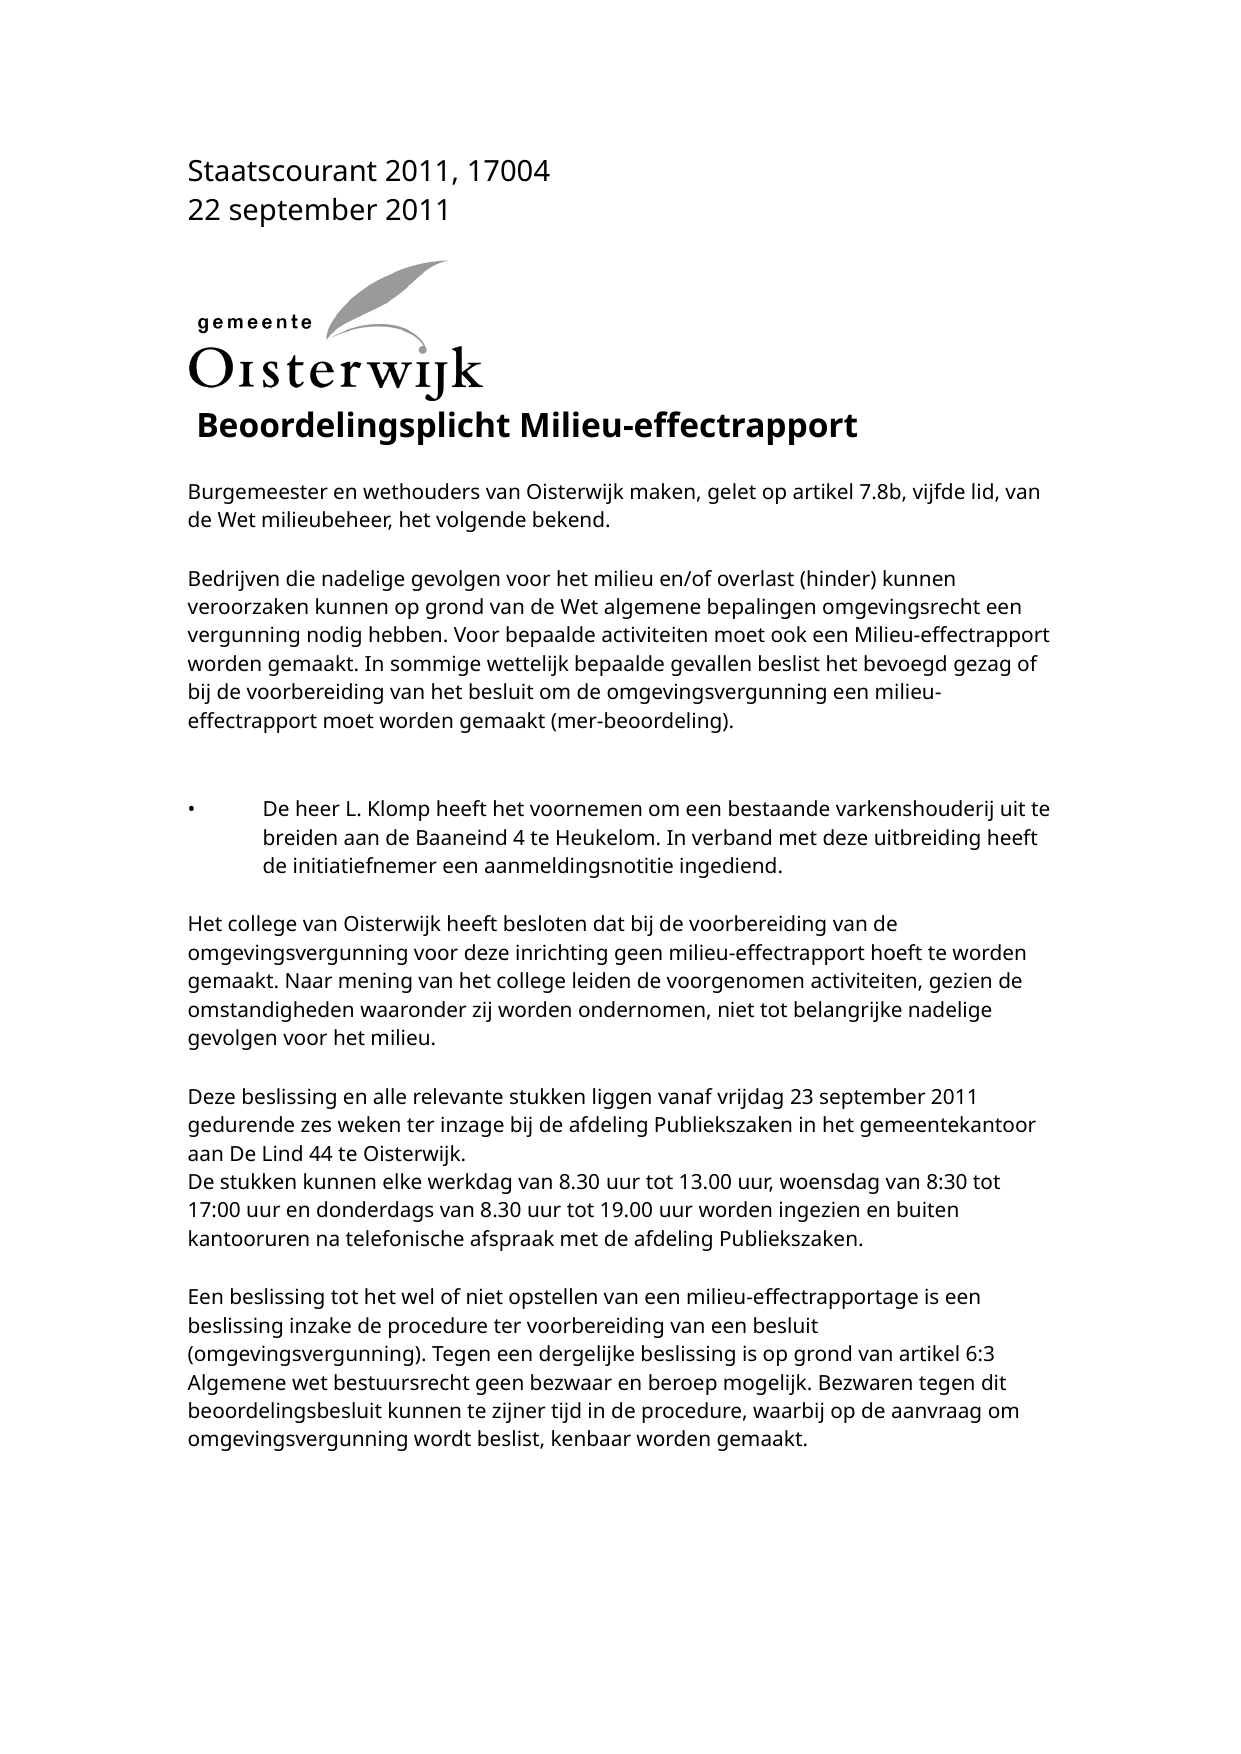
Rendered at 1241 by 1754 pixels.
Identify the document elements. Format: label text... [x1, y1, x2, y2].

text De stukken kunnen elke werkdag van 8.30 uur tot 13.00 uur, woensdag van 8:30 tot 17:00 uur en donderdags van 8.30 uur tot 19.00 uur worden ingezien en buiten kantooruren na telefonische afspraak met de afdeling Publiekszaken. [187, 1167, 1053, 1252]
text Bedrijven die nadelige gevolgen voor het milieu en/of overlast (hinder) kunnen veroorzaken kunnen op grond van de Wet algemene bepalingen omgevingsrecht een vergunning nodig hebben. Voor bepaalde activiteiten moet ook een Milieu-effectrapport worden gemaakt. In sommige wettelijk bepaalde gevallen beslist het bevoegd gezag of bij de voorbereiding van het besluit om de omgevingsvergunning een milieu-effectrapport moet worden gemaakt (mer-beoordeling). [187, 564, 1053, 734]
list De heer L. Klomp heeft het voornemen om een bestaande varkenshouderij uit te breiden aan de Baaneind 4 te Heukelom. In verband met deze uitbreiding heeft de initiatiefnemer een aanmeldingsnotitie ingediend. [187, 794, 1053, 879]
text Burgemeester en wethouders van Oisterwijk maken, gelet op artikel 7.8b, vijfde lid, van de Wet milieubeheer, het volgende bekend. [187, 477, 1053, 534]
picture [187, 258, 484, 402]
text Staatscourant 2011, 17004 [187, 150, 1053, 190]
text 22 september 2011 [187, 190, 1053, 229]
text Een beslissing tot het wel of niet opstellen van een milieu-effectrapportage is een beslissing inzake de procedure ter voorbereiding van een besluit (omgevingsvergunning). Tegen een dergelijke beslissing is op grond van artikel 6:3 Algemene wet bestuursrecht geen bezwaar en beroep mogelijk. Bezwaren tegen dit beoordelingsbesluit kunnen te zijner tijd in de procedure, waarbij op de aanvraag om omgevingsvergunning wordt beslist, kenbaar worden gemaakt. [187, 1282, 1053, 1453]
text Het college van Oisterwijk heeft besloten dat bij de voorbereiding van de omgevingsvergunning voor deze inrichting geen milieu-effectrapport hoeft te worden gemaakt. Naar mening van het college leiden de voorgenomen activiteiten, gezien de omstandigheden waaronder zij worden ondernomen, niet tot belangrijke nadelige gevolgen voor het milieu. [187, 909, 1053, 1052]
subtitle Beoordelingsplicht Milieu-effectrapport [187, 271, 1053, 447]
text Deze beslissing en alle relevante stukken liggen vanaf vrijdag 23 september 2011 gedurende zes weken ter inzage bij de afdeling Publiekszaken in het gemeentekantoor aan De Lind 44 te Oisterwijk. [187, 1082, 1053, 1167]
